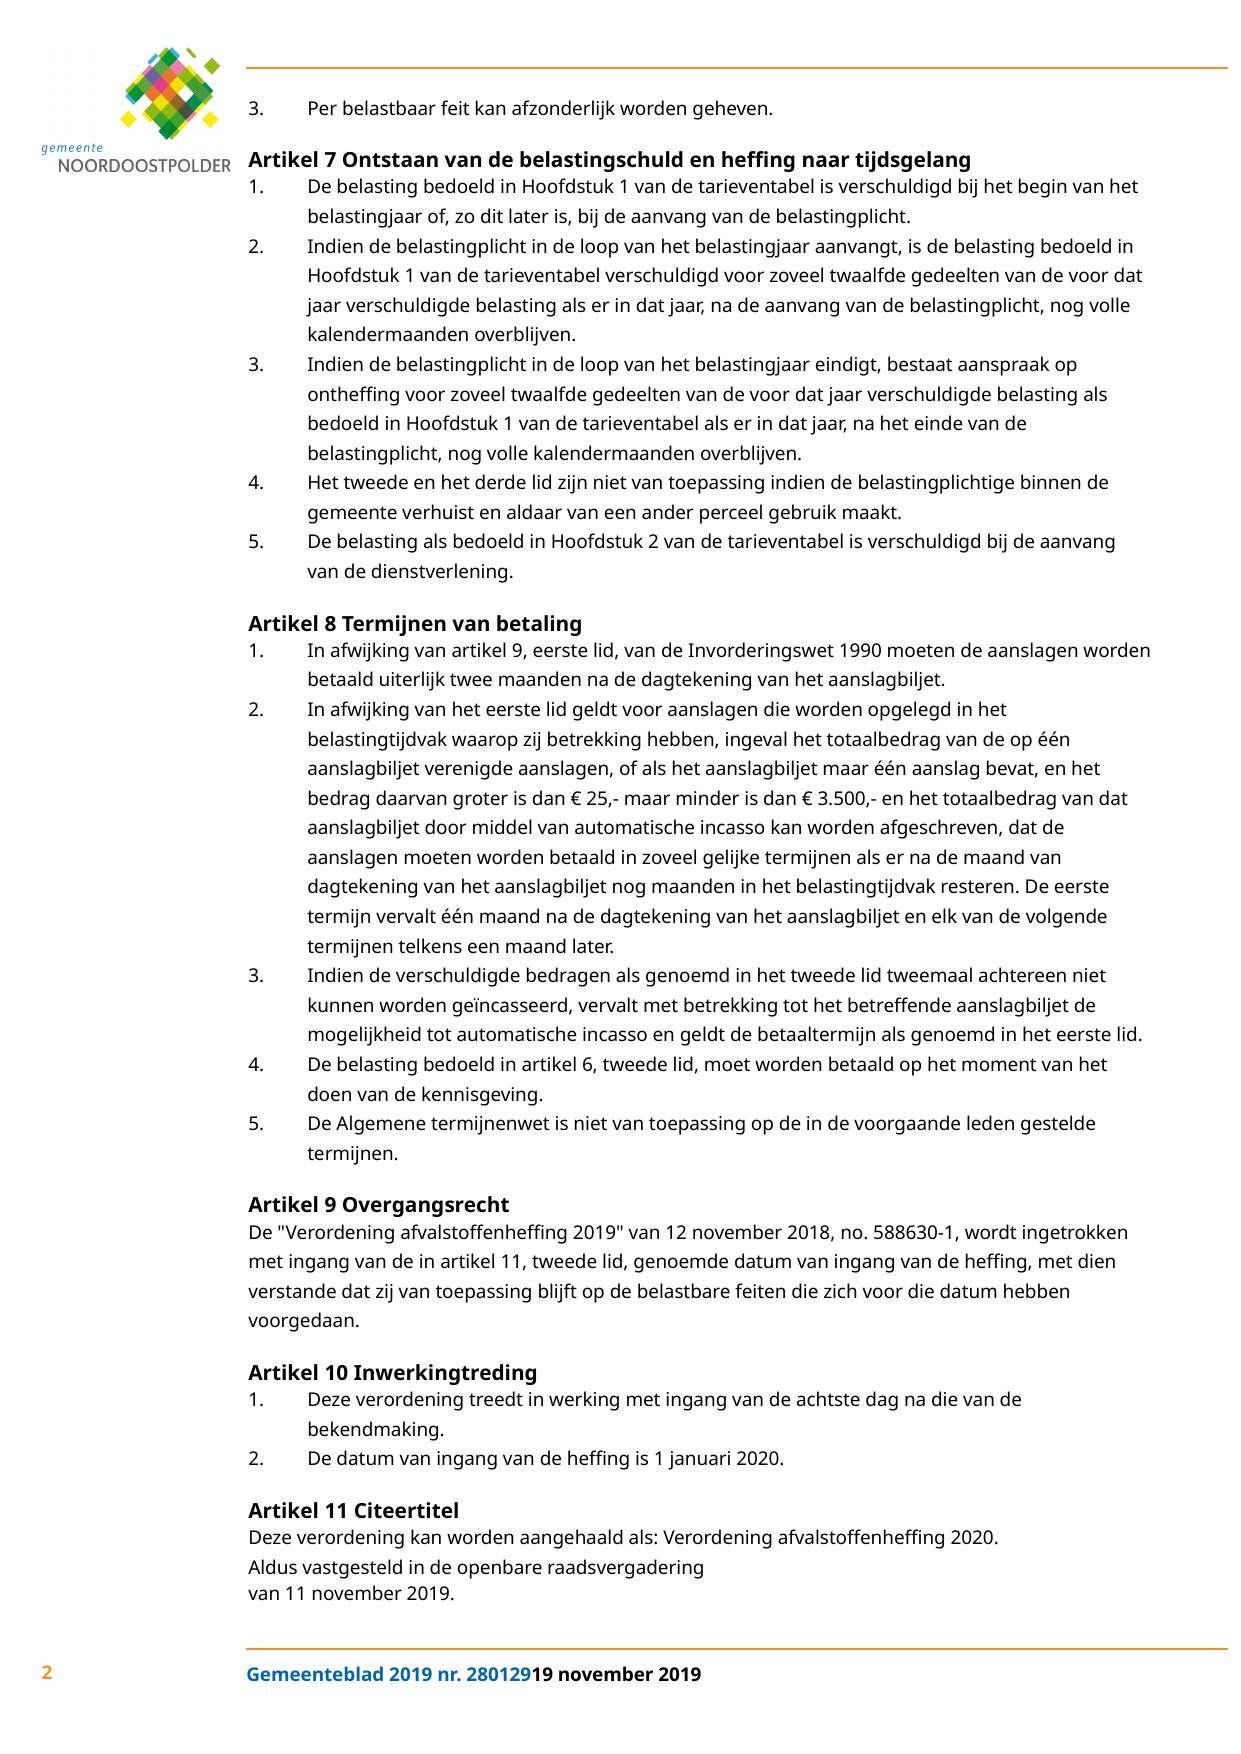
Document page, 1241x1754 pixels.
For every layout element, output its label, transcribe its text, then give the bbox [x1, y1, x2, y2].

list In afwijking van het eerste lid geldt voor aanslagen die worden opgelegd in het belastingtijdvak waarop zij betrekking hebben, ingeval het totaalbedrag van de op één aanslagbiljet verenigde aanslagen, of als het aanslagbiljet maar één aanslag bevat, en het bedrag daarvan groter is dan € 25,- maar minder is dan € 3.500,- en het totaalbedrag van dat aanslagbiljet door middel van automatische incasso kan worden afgeschreven, dat de aanslagen moeten worden betaald in zoveel gelijke termijnen als er na de maand van dagtekening van het aanslagbiljet nog maanden in het belastingtijdvak resteren. De eerste termijn vervalt één maand na de dagtekening van het aanslagbiljet en elk van de volgende termijnen telkens een maand later. [248, 696, 1152, 959]
list Indien de verschuldigde bedragen als genoemd in het tweede lid tweemaal achtereen niet kunnen worden geïncasseerd, vervalt met betrekking tot het betreffende aanslagbiljet de mogelijkheid tot automatische incasso en geldt de betaaltermijn als genoemd in het eerste lid. [248, 962, 1152, 1047]
text De "Verordening afvalstoffenheffing 2019" van 12 november 2018, no. 588630-1, wordt ingetrokken met ingang van de in artikel 11, tweede lid, genoemde datum van ingang van de heffing, met dien verstande dat zij van toepassing blijft op de belastbare feiten die zich voor die datum hebben voorgedaan. [248, 1219, 1152, 1333]
text Artikel 11 Citeertitel [248, 1496, 1152, 1524]
list Het tweede en het derde lid zijn niet van toepassing indien de belastingplichtige binnen de gemeente verhuist en aldaar van een ander perceel gebruik maakt. [248, 469, 1152, 525]
list De Algemene termijnenwet is niet van toepassing op de in de voorgaande leden gestelde termijnen. [248, 1110, 1152, 1166]
text Artikel 9 Overgangsrecht [248, 1190, 1152, 1219]
picture [41, 47, 231, 172]
text Aldus vastgesteld in de openbare raadsvergadering [248, 1554, 1152, 1580]
list De belasting bedoeld in Hoofdstuk 1 van de tarieventabel is verschuldigd bij het begin van het belastingjaar of, zo dit later is, bij de aanvang van de belastingplicht. [248, 174, 1152, 229]
list Deze verordening treedt in werking met ingang van de achtste dag na die van de bekendmaking. [248, 1386, 1152, 1442]
list In afwijking van artikel 9, eerste lid, van de Invorderingswet 1990 moeten de aanslagen worden betaald uiterlijk twee maanden na de dagtekening van het aanslagbiljet. [248, 637, 1152, 692]
text Deze verordening kan worden aangehaald als: Verordening afvalstoffenheffing 2020. [248, 1524, 1152, 1550]
list De belasting bedoeld in artikel 6, tweede lid, moet worden betaald op het moment van het doen van de kennisgeving. [248, 1051, 1152, 1107]
list Per belastbaar feit kan afzonderlijk worden geheven. [248, 95, 1152, 121]
text Artikel 8 Termijnen van betaling [248, 609, 1152, 637]
list Indien de belastingplicht in de loop van het belastingjaar aanvangt, is de belasting bedoeld in Hoofdstuk 1 van de tarieventabel verschuldigd voor zoveel twaalfde gedeelten van de voor dat jaar verschuldigde belasting als er in dat jaar, na de aanvang van de belastingplicht, nog volle kalendermaanden overblijven. [248, 233, 1152, 347]
list De datum van ingang van de heffing is 1 januari 2020. [248, 1446, 1152, 1471]
text Artikel 10 Inwerkingtreding [248, 1358, 1152, 1386]
text Artikel 7 Ontstaan van de belastingschuld en heffing naar tijdsgelang [248, 145, 1152, 174]
list Indien de belastingplicht in de loop van het belastingjaar eindigt, bestaat aanspraak op ontheffing voor zoveel twaalfde gedeelten van de voor dat jaar verschuldigde belasting als bedoeld in Hoofdstuk 1 van de tarieventabel als er in dat jaar, na het einde van de belastingplicht, nog volle kalendermaanden overblijven. [248, 351, 1152, 466]
text van 11 november 2019. [248, 1580, 1152, 1606]
list De belasting als bedoeld in Hoofdstuk 2 van de tarieventabel is verschuldigd bij de aanvang van de dienstverlening. [248, 529, 1152, 584]
